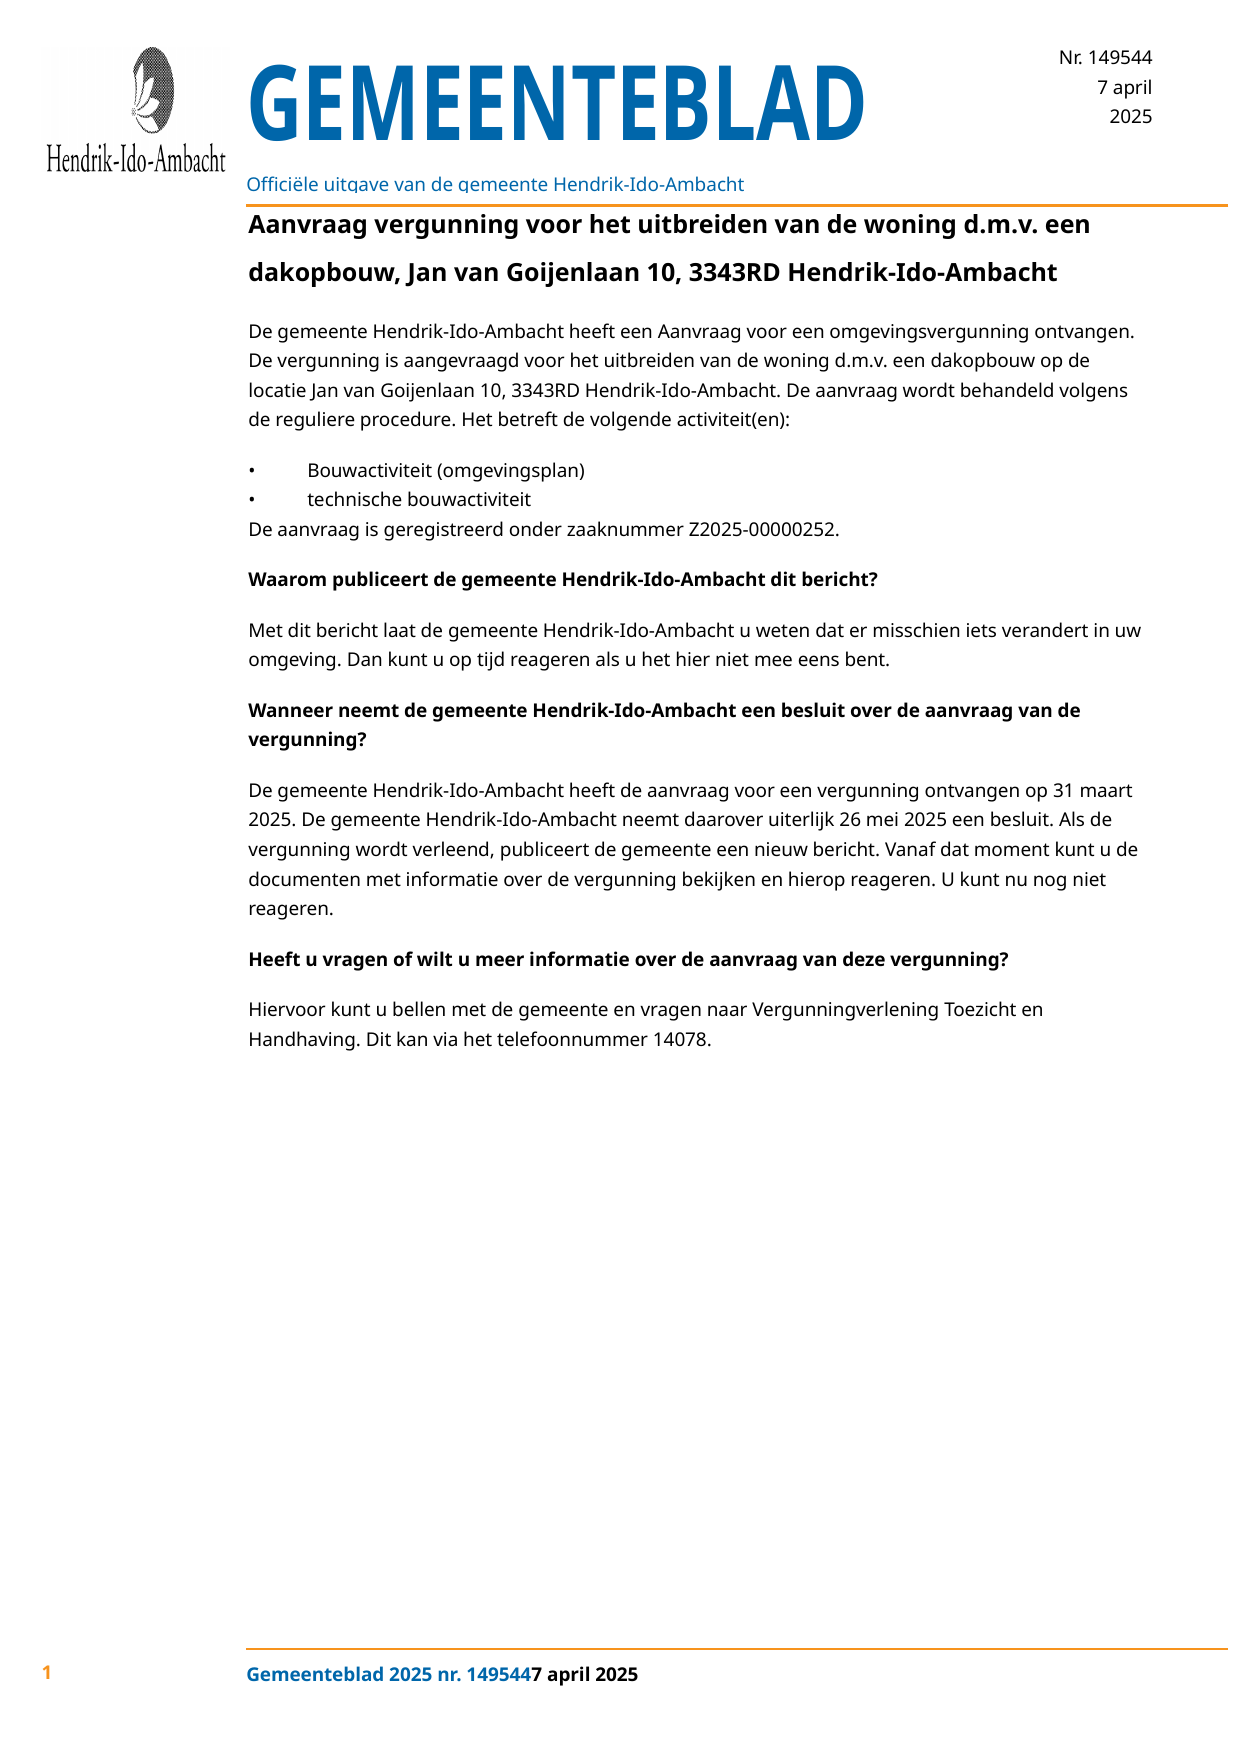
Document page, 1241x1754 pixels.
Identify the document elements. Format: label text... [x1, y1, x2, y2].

picture [41, 47, 231, 172]
text De aanvraag is geregistreerd onder zaaknummer Z2025-00000252. [248, 516, 1152, 542]
text De gemeente Hendrik-Ido-Ambacht heeft een Aanvraag voor een omgevingsvergunning ontvangen. De vergunning is aangevraagd voor het uitbreiden van de woning d.m.v. een dakopbouw op de locatie Jan van Goijenlaan 10, 3343RD Hendrik-Ido-Ambacht. De aanvraag wordt behandeld volgens de reguliere procedure. Het betreft de volgende activiteit(en): [248, 318, 1152, 432]
text De gemeente Hendrik-Ido-Ambacht heeft de aanvraag voor een vergunning ontvangen op 31 maart 2025. De gemeente Hendrik-Ido-Ambacht neemt daarover uiterlijk 26 mei 2025 een besluit. Als de vergunning wordt verleend, publiceert de gemeente een nieuw bericht. Vanaf dat moment kunt u de documenten met informatie over de vergunning bekijken en hierop reageren. U kunt nu nog niet reageren. [248, 777, 1152, 921]
text Wanneer neemt de gemeente Hendrik-Ido-Ambacht een besluit over de aanvraag van de vergunning? [248, 697, 1152, 752]
text Met dit bericht laat de gemeente Hendrik-Ido-Ambacht u weten dat er misschien iets verandert in uw omgeving. Dan kunt u op tijd reageren als u het hier niet mee eens bent. [248, 617, 1152, 672]
text Waarom publiceert de gemeente Hendrik-Ido-Ambacht dit bericht? [248, 567, 1152, 592]
list technische bouwactiviteit [248, 487, 1152, 512]
text Aanvraag vergunning voor het uitbreiden van de woning d.m.v. een dakopbouw, Jan van Goijenlaan 10, 3343RD Hendrik-Ido-Ambacht [248, 207, 1152, 288]
list Bouwactiviteit (omgevingsplan) [248, 457, 1152, 483]
text Hiervoor kunt u bellen met de gemeente en vragen naar Vergunningverlening Toezicht en Handhaving. Dit kan via het telefoonnummer 14078. [248, 996, 1152, 1052]
text Heeft u vragen of wilt u meer informatie over de aanvraag van deze vergunning? [248, 946, 1152, 972]
